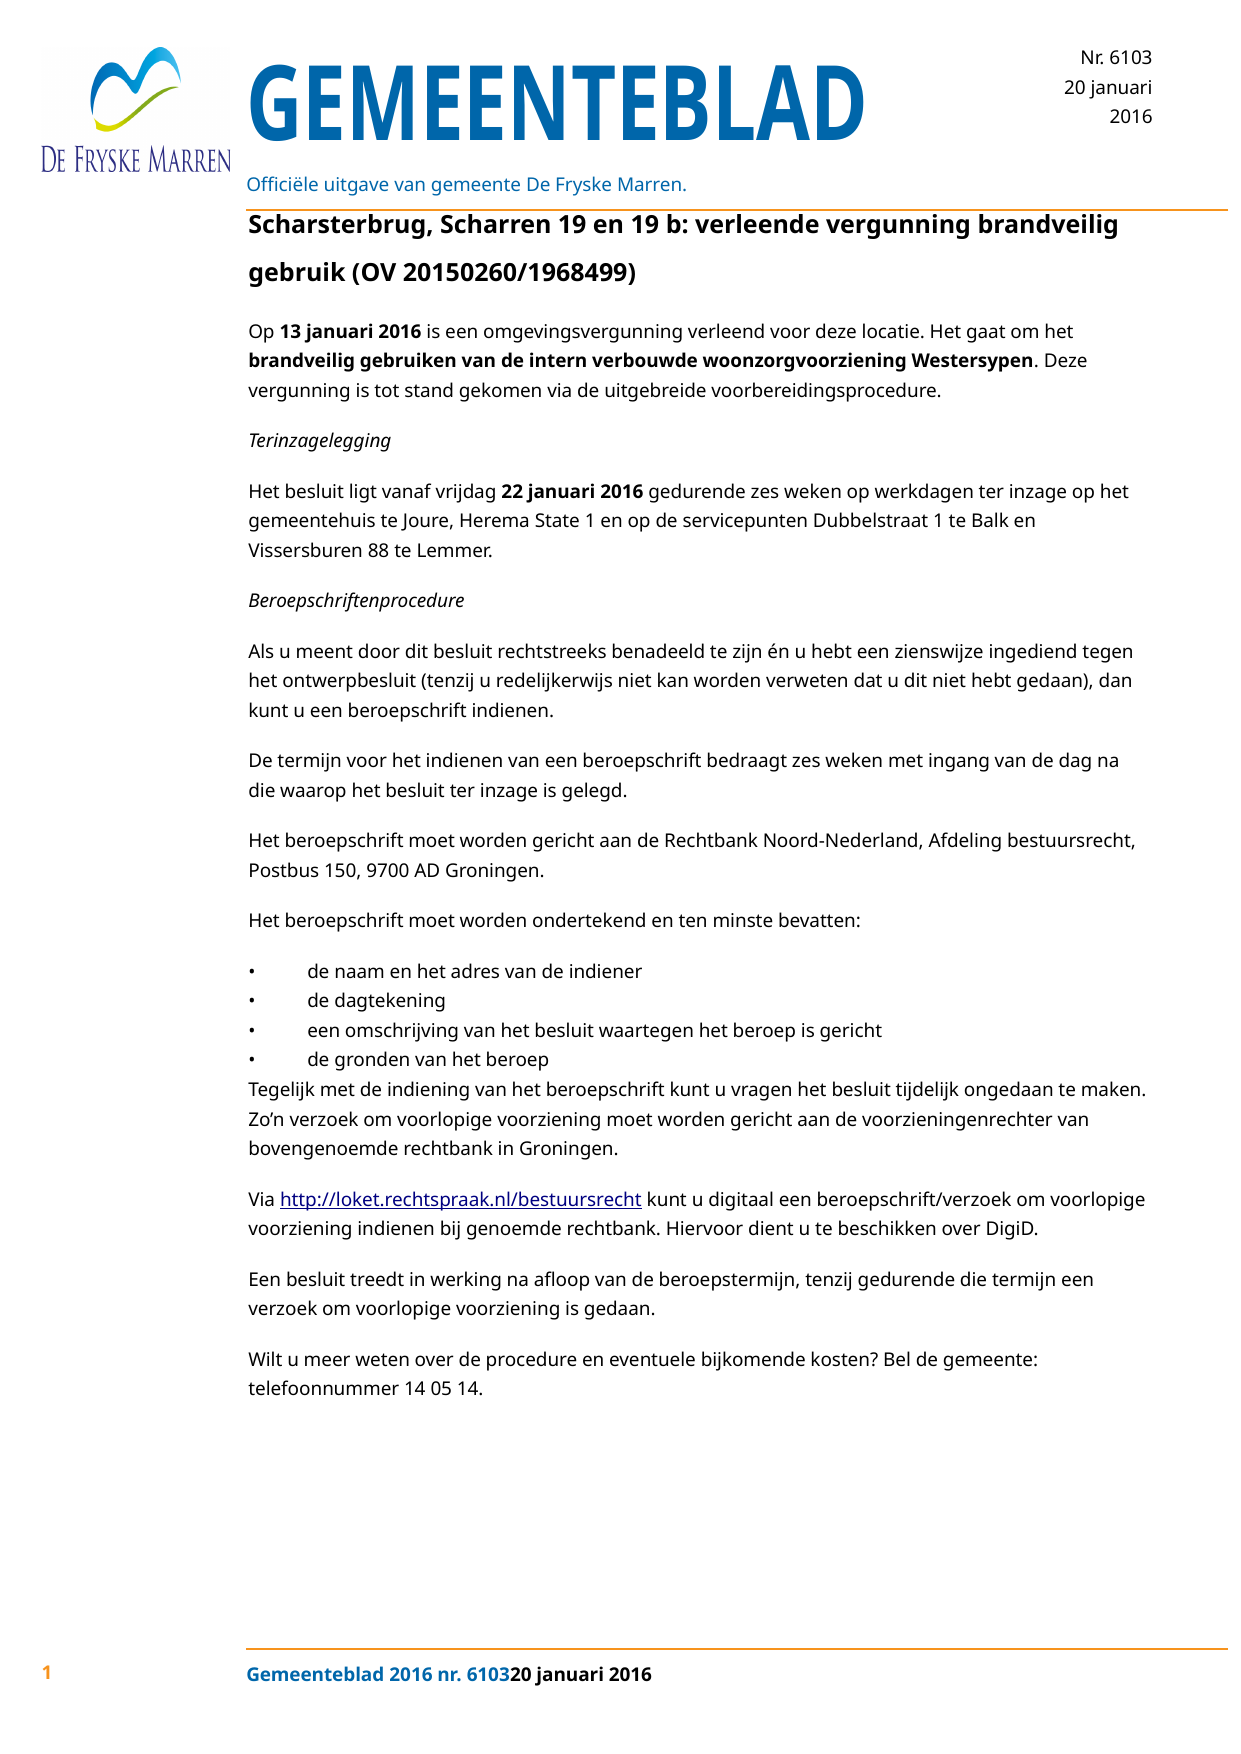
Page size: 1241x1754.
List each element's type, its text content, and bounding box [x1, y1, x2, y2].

text Terinzagelegging [248, 427, 1152, 453]
text Het besluit ligt vanaf vrijdag 22 januari 2016 gedurende zes weken op werkdagen ter inzage op het gemeentehuis te Joure, Herema State 1 en op de servicepunten Dubbelstraat 1 te Balk en Vissersburen 88 te Lemmer. [248, 478, 1152, 563]
text Via http://loket.rechtspraak.nl/bestuursrecht kunt u digitaal een beroepschrift/verzoek om voorlopige voorziening indienen bij genoemde rechtbank. Hiervoor dient u te beschikken over DigiD. [248, 1186, 1152, 1241]
text Op 13 januari 2016 is een omgevingsvergunning verleend voor deze locatie. Het gaat om het brandveilig gebruiken van de intern verbouwde woonzorgvoorziening Westersypen. Deze vergunning is tot stand gekomen via de uitgebreide voorbereidingsprocedure. [248, 318, 1152, 403]
list de naam en het adres van de indiener [248, 958, 1152, 984]
text Het beroepschrift moet worden ondertekend en ten minste bevatten: [248, 907, 1152, 933]
picture [41, 47, 231, 172]
text Beroepschriftenprocedure [248, 587, 1152, 613]
text Scharsterbrug, Scharren 19 en 19 b: verleende vergunning brandveilig gebruik (OV 20150260/1968499) [248, 211, 1152, 288]
list de gronden van het beroep [248, 1047, 1152, 1072]
text Het beroepschrift moet worden gericht aan de Rechtbank Noord-Nederland, Afdeling bestuursrecht, Postbus 150, 9700 AD Groningen. [248, 827, 1152, 883]
list de dagtekening [248, 987, 1152, 1013]
text Wilt u meer weten over de procedure en eventuele bijkomende kosten? Bel de gemeente: telefoonnummer 14 05 14. [248, 1346, 1152, 1401]
text Als u meent door dit besluit rechtstreeks benadeeld te zijn én u hebt een zienswijze ingediend tegen het ontwerpbesluit (tenzij u redelijkerwijs niet kan worden verweten dat u dit niet hebt gedaan), dan kunt u een beroepschrift indienen. [248, 638, 1152, 723]
text De termijn voor het indienen van een beroepschrift bedraagt zes weken met ingang van de dag na die waarop het besluit ter inzage is gelegd. [248, 747, 1152, 803]
text Tegelijk met de indiening van het beroepschrift kunt u vragen het besluit tijdelijk ongedaan te maken. Zo’n verzoek om voorlopige voorziening moet worden gericht aan de voorzieningenrechter van bovengenoemde rechtbank in Groningen. [248, 1076, 1152, 1161]
text Een besluit treedt in werking na afloop van de beroepstermijn, tenzij gedurende die termijn een verzoek om voorlopige voorziening is gedaan. [248, 1266, 1152, 1321]
list een omschrijving van het besluit waartegen het beroep is gericht [248, 1017, 1152, 1043]
